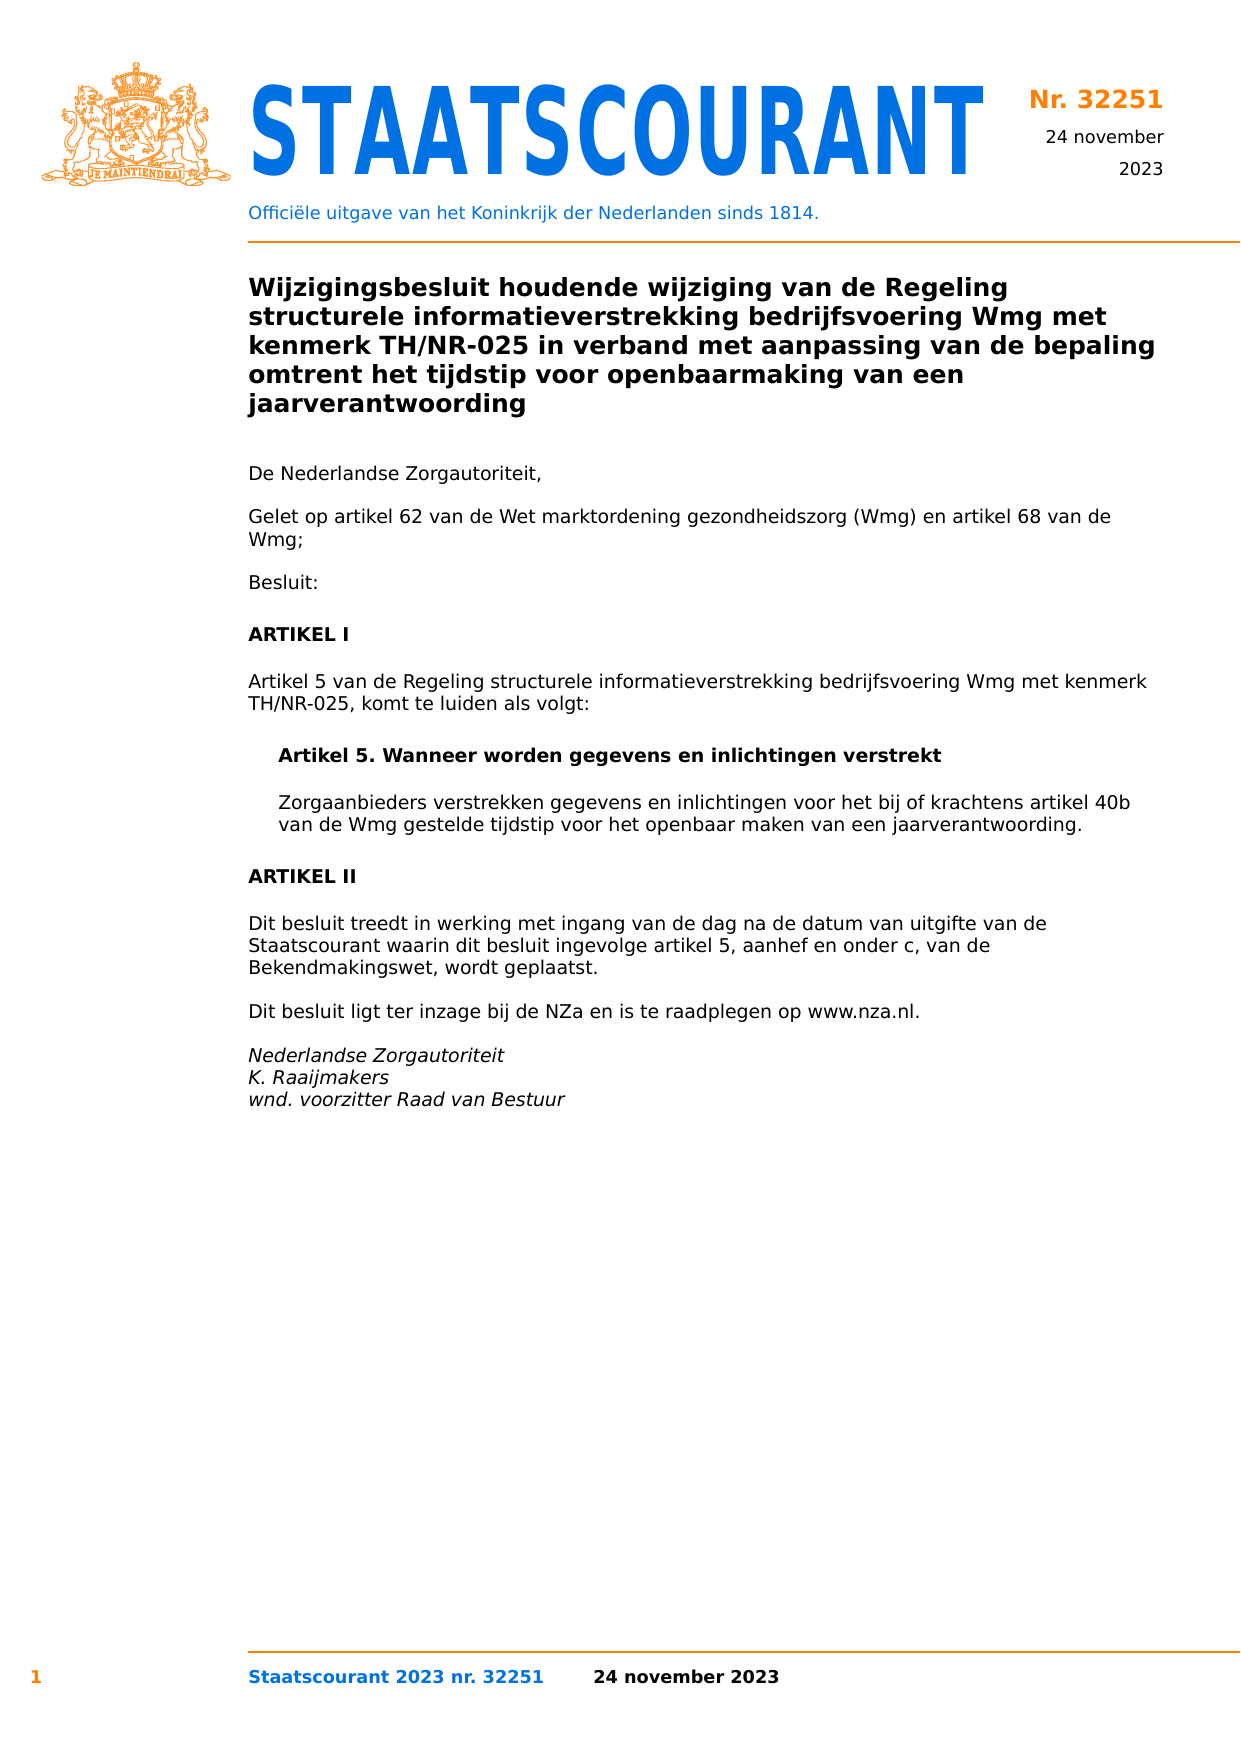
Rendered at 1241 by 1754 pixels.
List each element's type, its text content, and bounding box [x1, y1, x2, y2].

subtitle Artikel 5. Wanneer worden gegevens en inlichtingen verstrekt [278, 745, 1163, 767]
text De Nederlandse Zorgautoriteit, [248, 463, 1163, 484]
text Dit besluit treedt in werking met ingang van de dag na de datum van uitgifte van de Staatscourant waarin dit besluit ingevolge artikel 5, aanhef en onder c, van de Bekendmakingswet, wordt geplaatst. [248, 913, 1163, 979]
text Gelet op artikel 62 van de Wet marktordening gezondheidszorg (Wmg) en artikel 68 van de Wmg; [248, 506, 1163, 550]
subtitle ARTIKEL I [248, 624, 1163, 646]
text Besluit: [248, 572, 1163, 594]
text Zorgaanbieders verstrekken gegevens en inlichtingen voor het bij of krachtens artikel 40b van de Wmg gestelde tijdstip voor het openbaar maken van een jaarverantwoording. [278, 792, 1163, 836]
text Artikel 5 van de Regeling structurele informatieverstrekking bedrijfsvoering Wmg met kenmerk TH/NR-025, komt te luiden als volgt: [248, 671, 1163, 715]
text Dit besluit ligt ter inzage bij de NZa en is te raadplegen op www.nza.nl. [248, 1001, 1163, 1023]
table_header [25, 62, 248, 241]
table_cell Officiële uitgave van het Koninkrijk der Nederlanden sinds 1814. [248, 203, 1240, 241]
table_cell 24 november [998, 121, 1240, 153]
text Nederlandse Zorgautoriteit K. Raaijmakers wnd. voorzitter Raad van Bestuur [248, 1045, 1163, 1111]
picture [41, 62, 231, 186]
table_header STAATSCOURANT [248, 62, 998, 203]
table_cell 2023 [998, 153, 1240, 203]
subtitle ARTIKEL II [248, 866, 1163, 888]
table_header Nr. 32251 [998, 62, 1240, 121]
subtitle Wijzigingsbesluit houdende wijziging van de Regeling structurele informatieverstrekking bedrijfsvoering Wmg met kenmerk TH/NR-025 in verband met aanpassing van de bepaling omtrent het tijdstip voor openbaarmaking van een jaarverantwoording [248, 273, 1163, 419]
